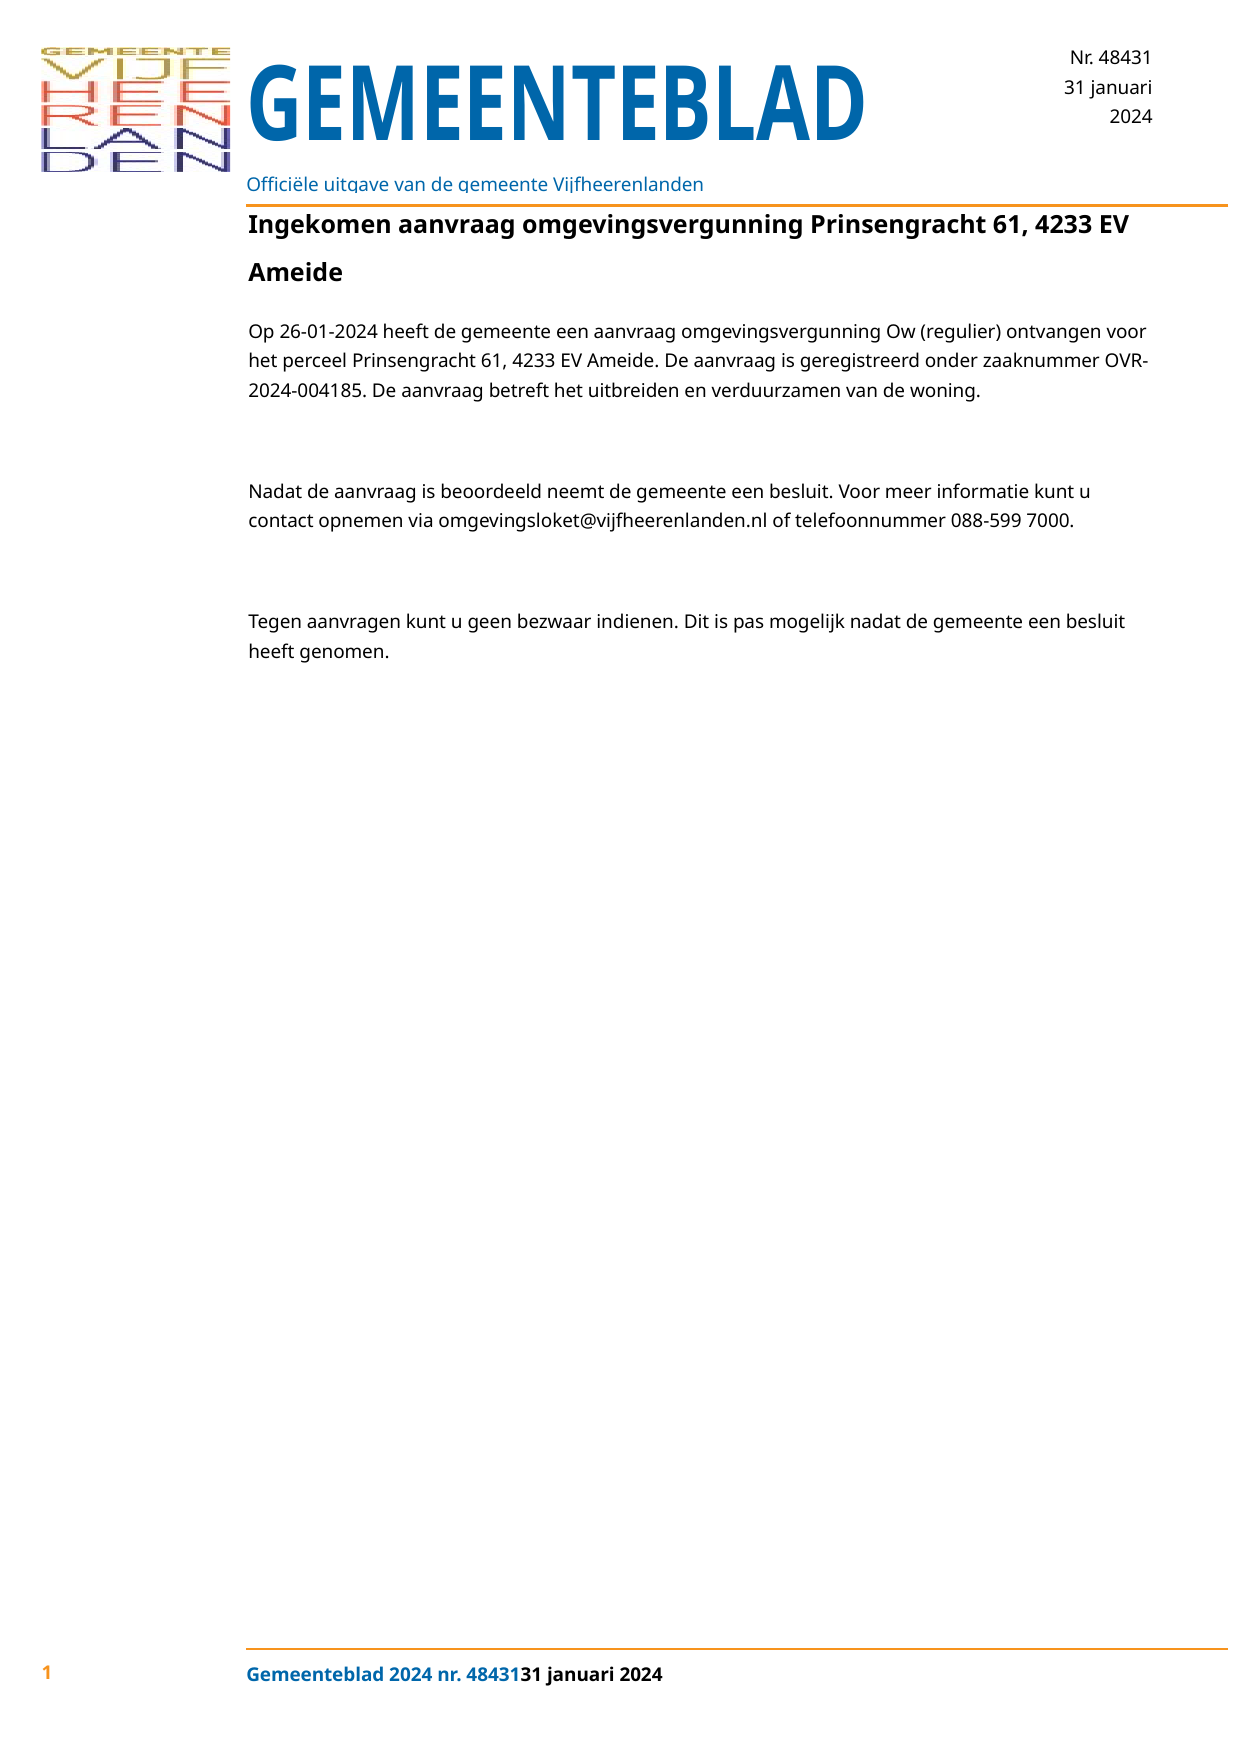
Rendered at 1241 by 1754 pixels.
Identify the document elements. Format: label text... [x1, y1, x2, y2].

text Ingekomen aanvraag omgevingsvergunning Prinsengracht 61, 4233 EV Ameide [248, 207, 1152, 288]
text Op 26-01-2024 heeft de gemeente een aanvraag omgevingsvergunning Ow (regulier) ontvangen voor het perceel Prinsengracht 61, 4233 EV Ameide. De aanvraag is geregistreerd onder zaaknummer OVR-2024-004185. De aanvraag betreft het uitbreiden en verduurzamen van de woning. [248, 318, 1152, 403]
text Nadat de aanvraag is beoordeeld neemt de gemeente een besluit. Voor meer informatie kunt u contact opnemen via omgevingsloket@vijfheerenlanden.nl of telefoonnummer 088-599 7000. [248, 478, 1152, 533]
text Tegen aanvragen kunt u geen bezwaar indienen. Dit is pas mogelijk nadat de gemeente een besluit heeft genomen. [248, 608, 1152, 664]
picture [41, 47, 231, 172]
